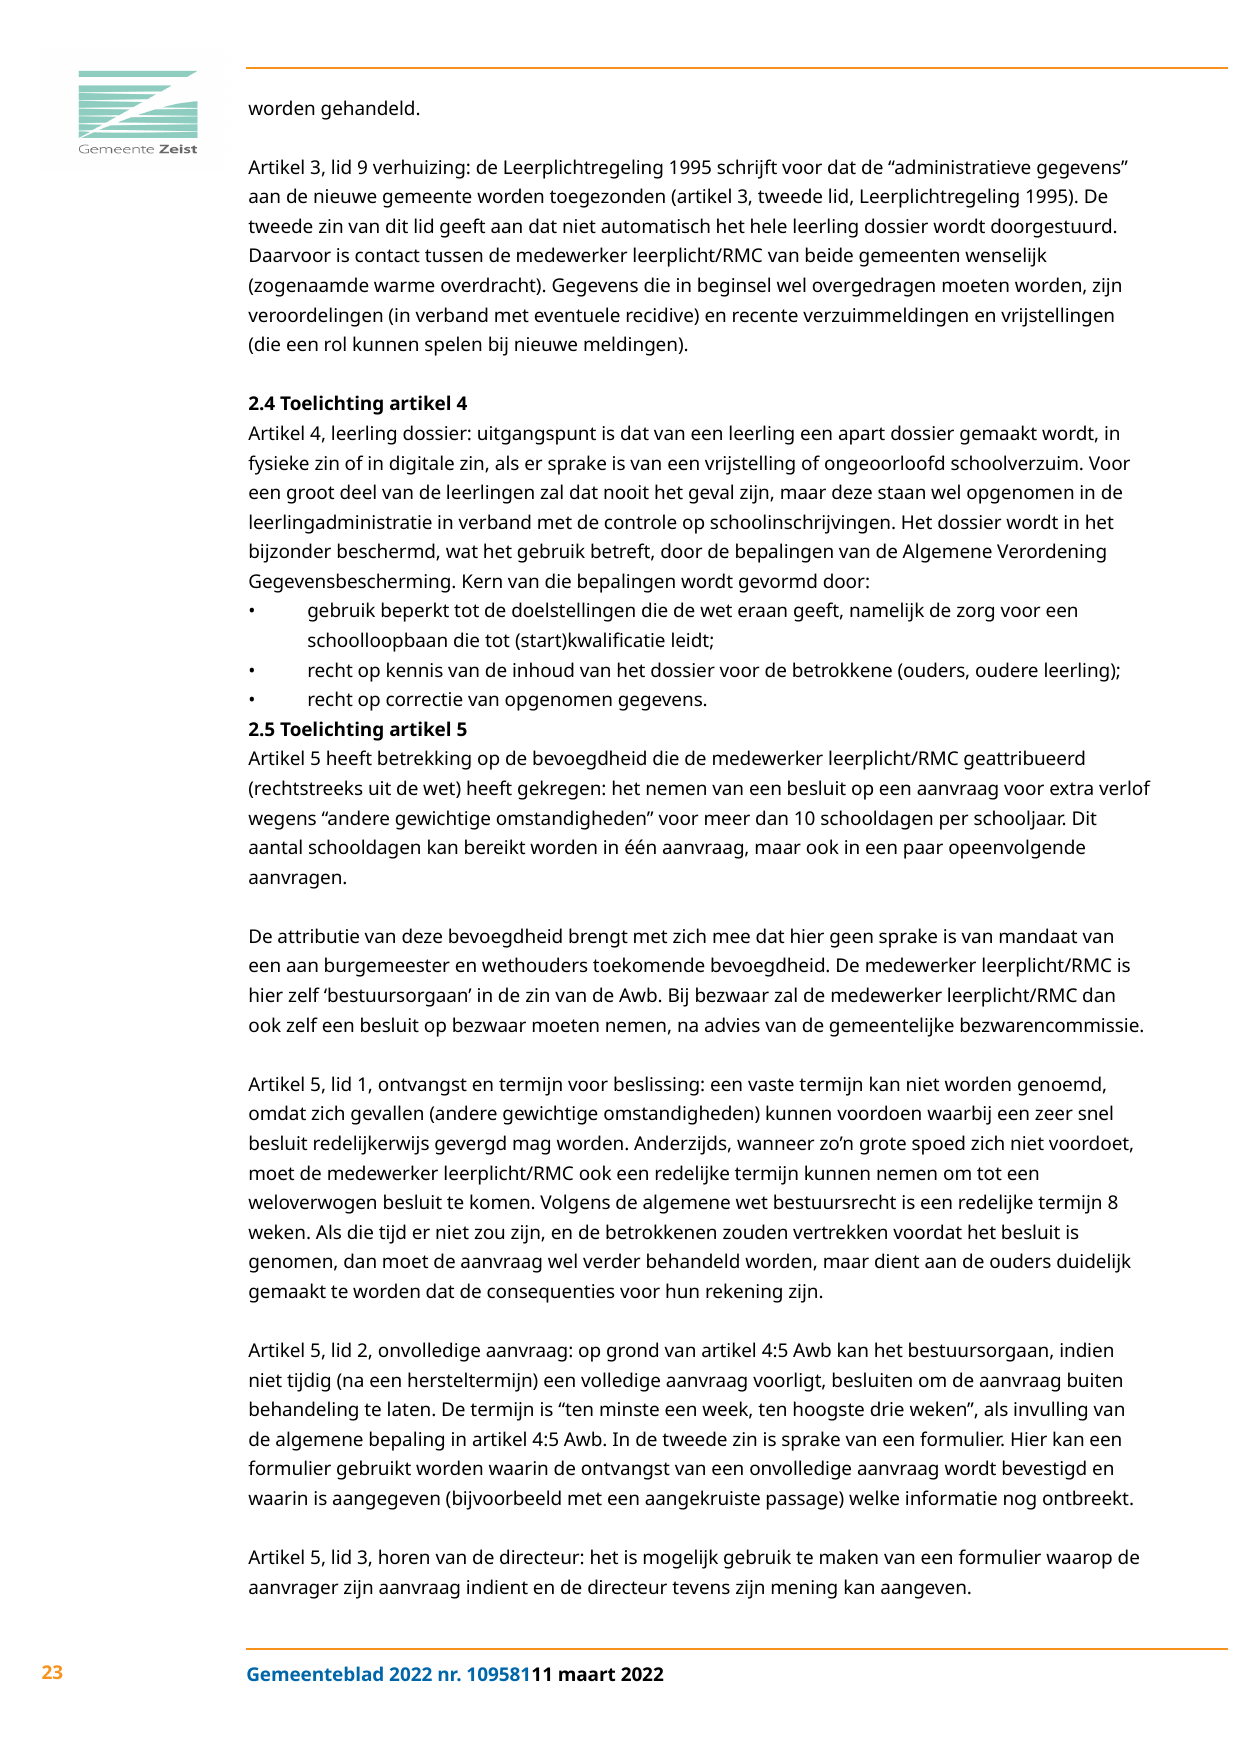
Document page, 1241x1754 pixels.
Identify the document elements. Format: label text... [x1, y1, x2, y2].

text Artikel 5, lid 3, horen van de directeur: het is mogelijk gebruik te maken van een formulier waarop de aanvrager zijn aanvraag indient en de directeur tevens zijn mening kan aangeven. [248, 1544, 1152, 1600]
text Artikel 4, leerling dossier: uitgangspunt is dat van een leerling een apart dossier gemaakt wordt, in fysieke zin of in digitale zin, als er sprake is van een vrijstelling of ongeoorloofd schoolverzuim. Voor een groot deel van de leerlingen zal dat nooit het geval zijn, maar deze staan wel opgenomen in de leerlingadministratie in verband met de controle op schoolinschrijvingen. Het dossier wordt in het bijzonder beschermd, wat het gebruik betreft, door de bepalingen van de Algemene Verordening Gegevensbescherming. Kern van die bepalingen wordt gevormd door: [248, 420, 1152, 594]
text 2.4 Toelichting artikel 4 [248, 391, 1152, 416]
text 2.5 Toelichting artikel 5 [248, 716, 1152, 742]
list recht op correctie van opgenomen gegevens. [248, 686, 1152, 712]
text De attributie van deze bevoegdheid brengt met zich mee dat hier geen sprake is van mandaat van een aan burgemeester en wethouders toekomende bevoegdheid. De medewerker leerplicht/RMC is hier zelf ‘bestuursorgaan’ in de zin van de Awb. Bij bezwaar zal de medewerker leerplicht/RMC dan ook zelf een besluit op bezwaar moeten nemen, na advies van de gemeentelijke bezwarencommissie. [248, 923, 1152, 1038]
list recht op kennis van de inhoud van het dossier voor de betrokkene (ouders, oudere leerling); [248, 657, 1152, 683]
text Artikel 3, lid 9 verhuizing: de Leerplichtregeling 1995 schrijft voor dat de “administratieve gegevens” aan de nieuwe gemeente worden toegezonden (artikel 3, tweede lid, Leerplichtregeling 1995). De tweede zin van dit lid geeft aan dat niet automatisch het hele leerling dossier wordt doorgestuurd. Daarvoor is contact tussen de medewerker leerplicht/RMC van beide gemeenten wenselijk (zogenaamde warme overdracht). Gegevens die in beginsel wel overgedragen moeten worden, zijn veroordelingen (in verband met eventuele recidive) en recente verzuimmeldingen en vrijstellingen (die een rol kunnen spelen bij nieuwe meldingen). [248, 154, 1152, 357]
text Artikel 5, lid 2, onvolledige aanvraag: op grond van artikel 4:5 Awb kan het bestuursorgaan, indien niet tijdig (na een hersteltermijn) een volledige aanvraag voorligt, besluiten om de aanvraag buiten behandeling te laten. De termijn is “ten minste een week, ten hoogste drie weken”, als invulling van de algemene bepaling in artikel 4:5 Awb. In de tweede zin is sprake van een formulier. Hier kan een formulier gebruikt worden waarin de ontvangst van een onvolledige aanvraag wordt bevestigd en waarin is aangegeven (bijvoorbeeld met een aangekruiste passage) welke informatie nog ontbreekt. [248, 1337, 1152, 1511]
text Artikel 5 heeft betrekking op de bevoegdheid die de medewerker leerplicht/RMC geattribueerd (rechtstreeks uit de wet) heeft gekregen: het nemen van een besluit op een aanvraag voor extra verlof wegens “andere gewichtige omstandigheden” voor meer dan 10 schooldagen per schooljaar. Dit aantal schooldagen kan bereikt worden in één aanvraag, maar ook in een paar opeenvolgende aanvragen. [248, 746, 1152, 890]
text worden gehandeld. [248, 95, 1152, 121]
list gebruik beperkt tot de doelstellingen die de wet eraan geeft, namelijk de zorg voor een schoolloopbaan die tot (start)kwalificatie leidt; [248, 598, 1152, 653]
text Artikel 5, lid 1, ontvangst en termijn voor beslissing: een vaste termijn kan niet worden genoemd, omdat zich gevallen (andere gewichtige omstandigheden) kunnen voordoen waarbij een zeer snel besluit redelijkerwijs gevergd mag worden. Anderzijds, wanneer zo’n grote spoed zich niet voordoet, moet de medewerker leerplicht/RMC ook een redelijke termijn kunnen nemen om tot een weloverwogen besluit te komen. Volgens de algemene wet bestuursrecht is een redelijke termijn 8 weken. Als die tijd er niet zou zijn, en de betrokkenen zouden vertrekken voordat het besluit is genomen, dan moet de aanvraag wel verder behandeld worden, maar dient aan de ouders duidelijk gemaakt te worden dat de consequenties voor hun rekening zijn. [248, 1071, 1152, 1304]
picture [41, 47, 231, 172]
